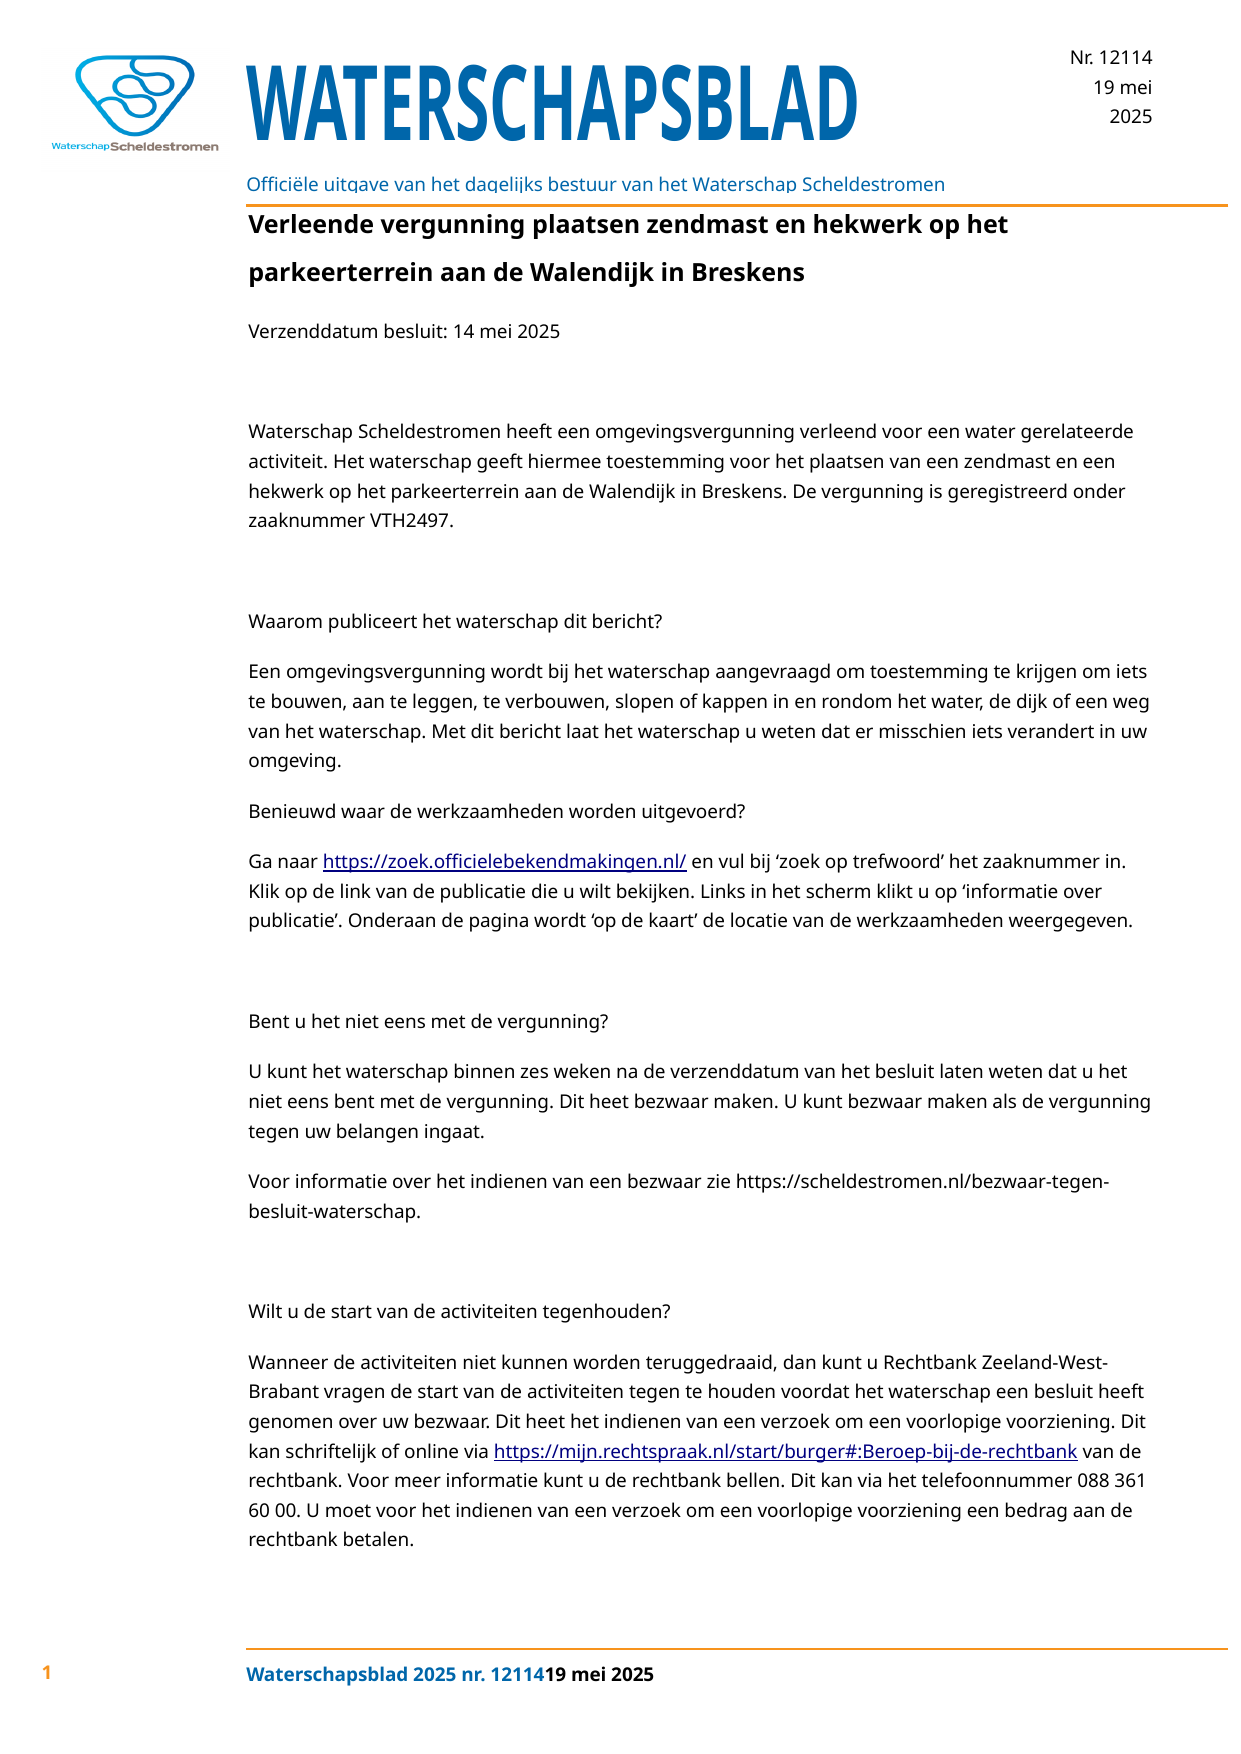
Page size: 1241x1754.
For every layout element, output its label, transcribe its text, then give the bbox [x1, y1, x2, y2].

text Waarom publiceert het waterschap dit bericht? [248, 608, 1152, 634]
text Benieuwd waar de werkzaamheden worden uitgevoerd? [248, 798, 1152, 824]
text Bent u het niet eens met de vergunning? [248, 1008, 1152, 1034]
text U kunt het waterschap binnen zes weken na de verzenddatum van het besluit laten weten dat u het niet eens bent met de vergunning. Dit heet bezwaar maken. U kunt bezwaar maken als de vergunning tegen uw belangen ingaat. [248, 1059, 1152, 1144]
text Verzenddatum besluit: 14 mei 2025 [248, 318, 1152, 344]
text Wanneer de activiteiten niet kunnen worden teruggedraaid, dan kunt u Rechtbank Zeeland-West-Brabant vragen de start van de activiteiten tegen te houden voordat het waterschap een besluit heeft genomen over uw bezwaar. Dit heet het indienen van een verzoek om een voorlopige voorziening. Dit kan schriftelijk of online via https://mijn.rechtspraak.nl/start/burger#:Beroep-bij-de-rechtbank van de rechtbank. Voor meer informatie kunt u de rechtbank bellen. Dit kan via het telefoonnummer 088 361 60 00. U moet voor het indienen van een verzoek om een voorlopige voorziening een bedrag aan de rechtbank betalen. [248, 1349, 1152, 1552]
picture [41, 47, 231, 172]
text Een omgevingsvergunning wordt bij het waterschap aangevraagd om toestemming te krijgen om iets te bouwen, aan te leggen, te verbouwen, slopen of kappen in en rondom het water, de dijk of een weg van het waterschap. Met dit bericht laat het waterschap u weten dat er misschien iets verandert in uw omgeving. [248, 659, 1152, 773]
text Wilt u de start van de activiteiten tegenhouden? [248, 1299, 1152, 1324]
text Voor informatie over het indienen van een bezwaar zie https://scheldestromen.nl/bezwaar-tegen-besluit-waterschap. [248, 1168, 1152, 1224]
text Ga naar https://zoek.officielebekendmakingen.nl/ en vul bij ‘zoek op trefwoord’ het zaaknummer in. Klik op de link van de publicatie die u wilt bekijken. Links in het scherm klikt u op ‘informatie over publicatie’. Onderaan de pagina wordt ‘op de kaart’ de locatie van de werkzaamheden weergegeven. [248, 848, 1152, 933]
text Verleende vergunning plaatsen zendmast en hekwerk op het parkeerterrein aan de Walendijk in Breskens [248, 207, 1152, 288]
text Waterschap Scheldestromen heeft een omgevingsvergunning verleend voor een water gerelateerde activiteit. Het waterschap geeft hiermee toestemming voor het plaatsen van een zendmast en een hekwerk op het parkeerterrein aan de Walendijk in Breskens. De vergunning is geregistreerd onder zaaknummer VTH2497. [248, 419, 1152, 533]
